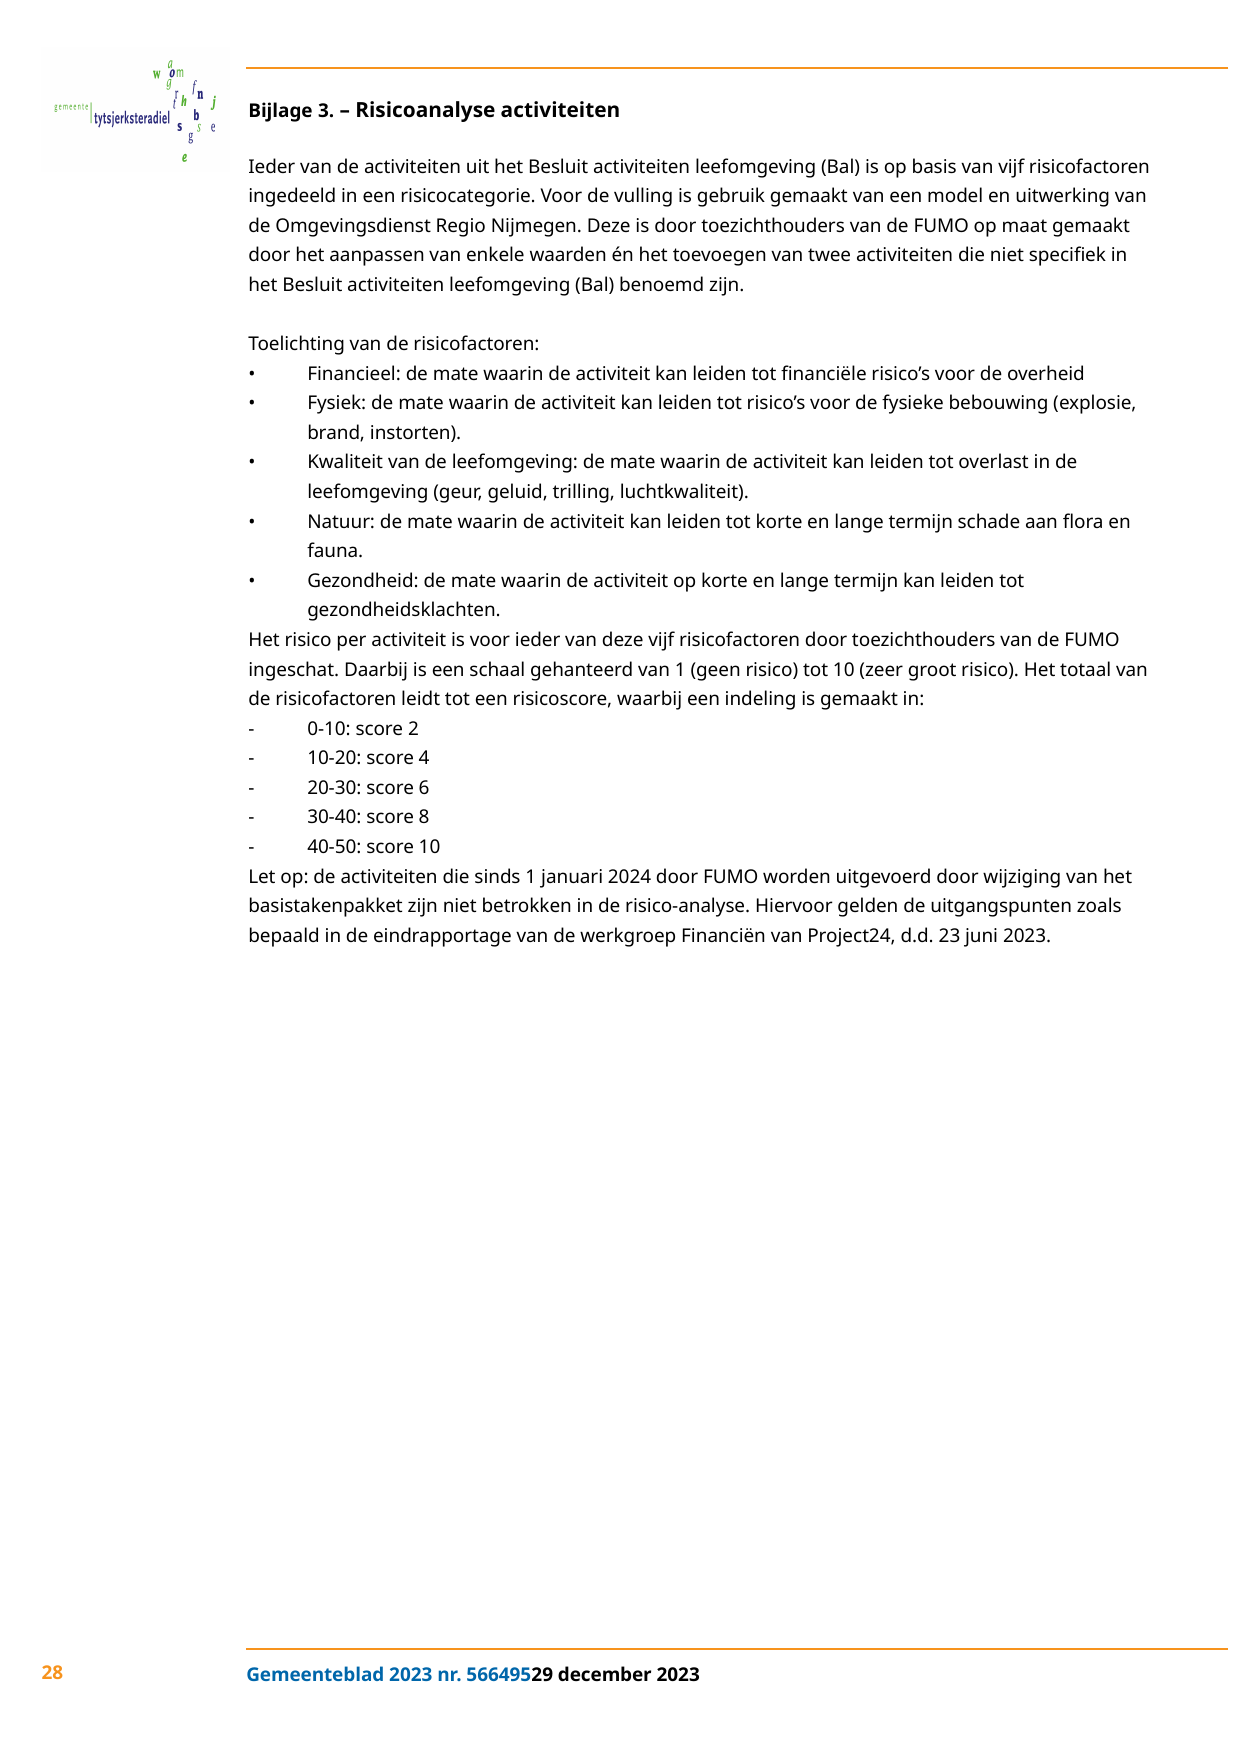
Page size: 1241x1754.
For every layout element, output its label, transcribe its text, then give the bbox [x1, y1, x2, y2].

list 20-30: score 6 [248, 774, 1152, 800]
text Let op: de activiteiten die sinds 1 januari 2024 door FUMO worden uitgevoerd door wijziging van het basistakenpakket zijn niet betrokken in de risico-analyse. Hiervoor gelden de uitgangspunten zoals bepaald in de eindrapportage van de werkgroep Financiën van Project24, d.d. 23 juni 2023. [248, 863, 1152, 948]
list 30-40: score 8 [248, 804, 1152, 829]
text Het risico per activiteit is voor ieder van deze vijf risicofactoren door toezichthouders van de FUMO ingeschat. Daarbij is een schaal gehanteerd van 1 (geen risico) tot 10 (zeer groot risico). Het totaal van de risicofactoren leidt tot een risicoscore, waarbij een indeling is gemaakt in: [248, 626, 1152, 711]
list Gezondheid: de mate waarin de activiteit op korte en lange termijn kan leiden tot gezondheidsklachten. [248, 567, 1152, 622]
text Toelichting van de risicofactoren: [248, 330, 1152, 356]
list Fysiek: de mate waarin de activiteit kan leiden tot risico’s voor de fysieke bebouwing (explosie, brand, instorten). [248, 389, 1152, 445]
list Kwaliteit van de leefomgeving: de mate waarin de activiteit kan leiden tot overlast in de leefomgeving (geur, geluid, trilling, luchtkwaliteit). [248, 449, 1152, 504]
text Ieder van de activiteiten uit het Besluit activiteiten leefomgeving (Bal) is op basis van vijf risicofactoren ingedeeld in een risicocategorie. Voor de vulling is gebruik gemaakt van een model en uitwerking van de Omgevingsdienst Regio Nijmegen. Deze is door toezichthouders van de FUMO op maat gemaakt door het aanpassen van enkele waarden én het toevoegen van twee activiteiten die niet specifiek in het Besluit activiteiten leefomgeving (Bal) benoemd zijn. [248, 153, 1152, 297]
list Financieel: de mate waarin de activiteit kan leiden tot financiële risico’s voor de overheid [248, 360, 1152, 386]
list 40-50: score 10 [248, 833, 1152, 859]
text Bijlage 3. – Risicoanalyse activiteiten [248, 95, 1152, 123]
list Natuur: de mate waarin de activiteit kan leiden tot korte en lange termijn schade aan flora en fauna. [248, 508, 1152, 563]
picture [41, 47, 231, 172]
list 0-10: score 2 [248, 715, 1152, 741]
list 10-20: score 4 [248, 744, 1152, 770]
